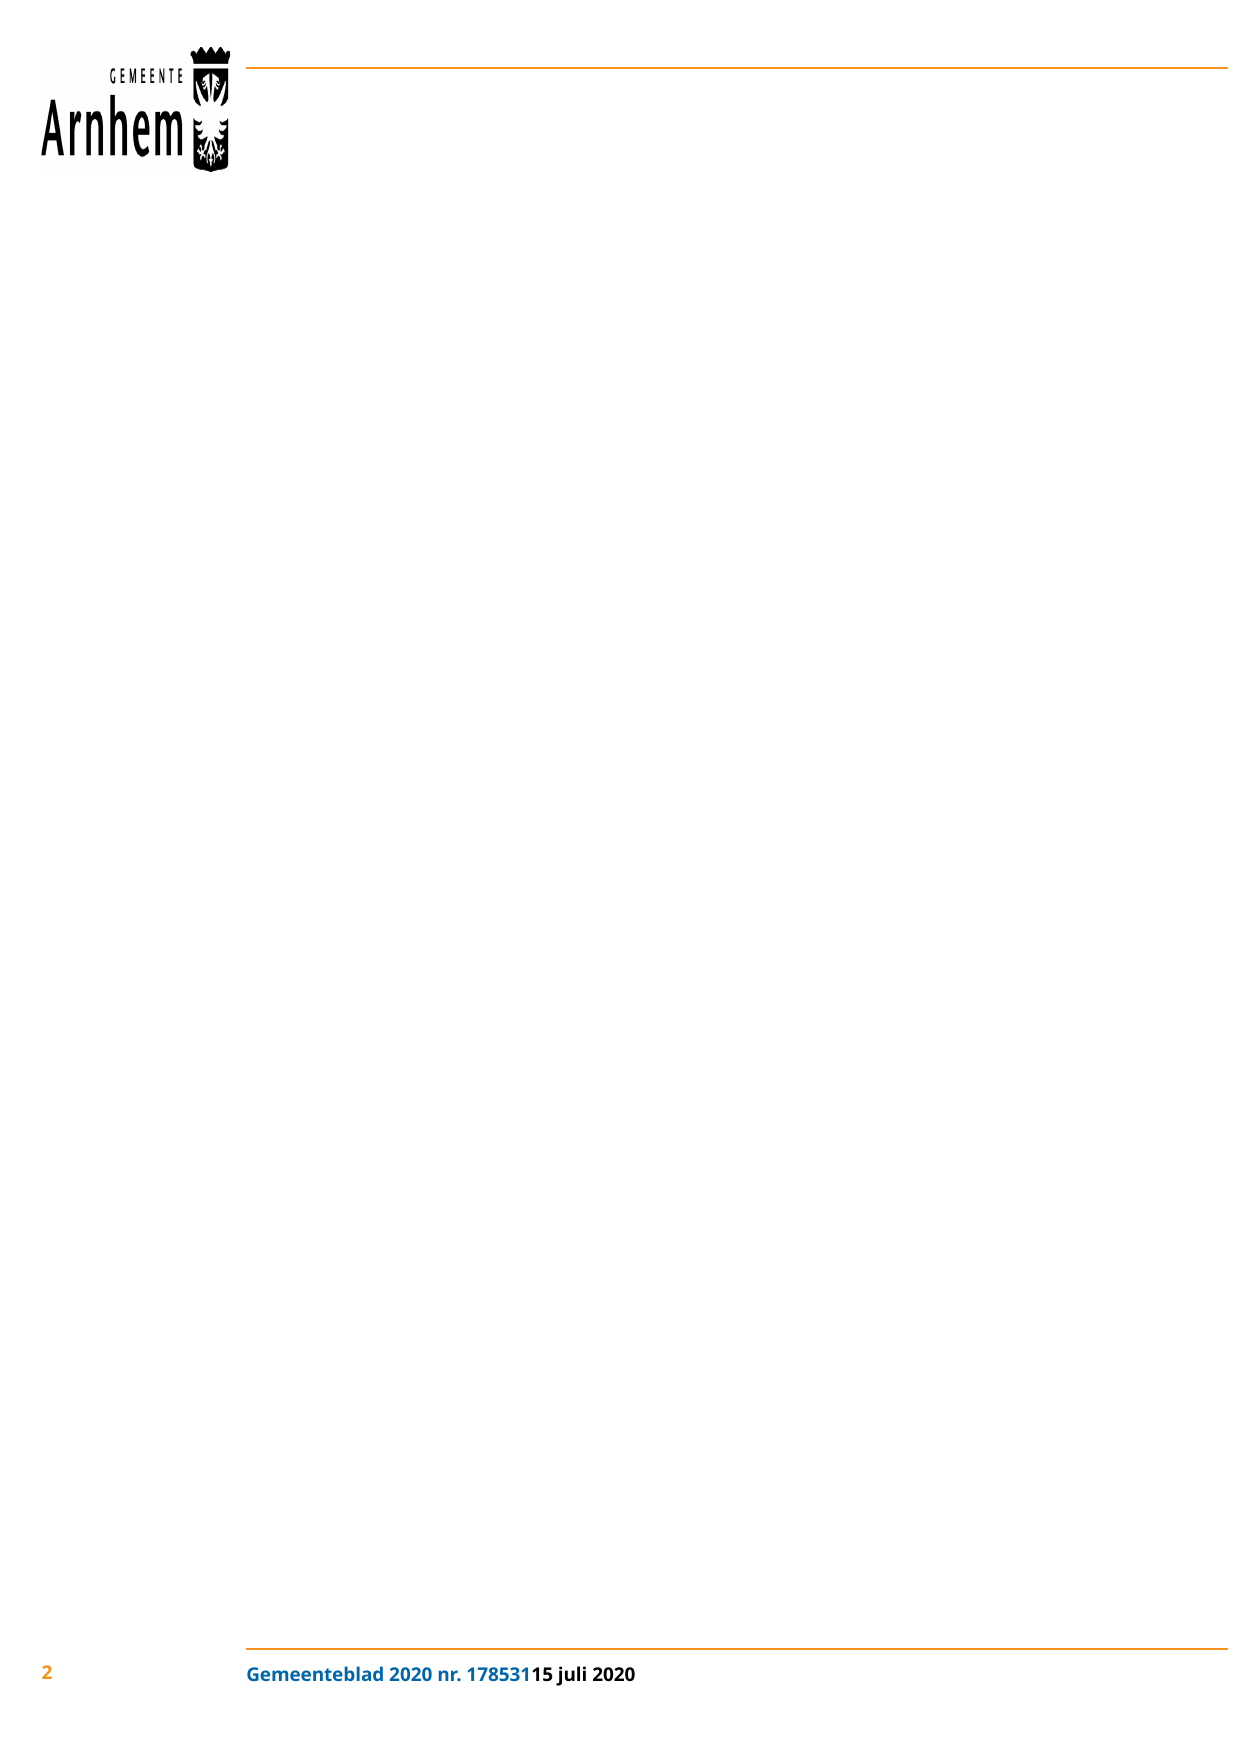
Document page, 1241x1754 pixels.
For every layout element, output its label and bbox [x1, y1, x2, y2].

picture [41, 47, 231, 172]
